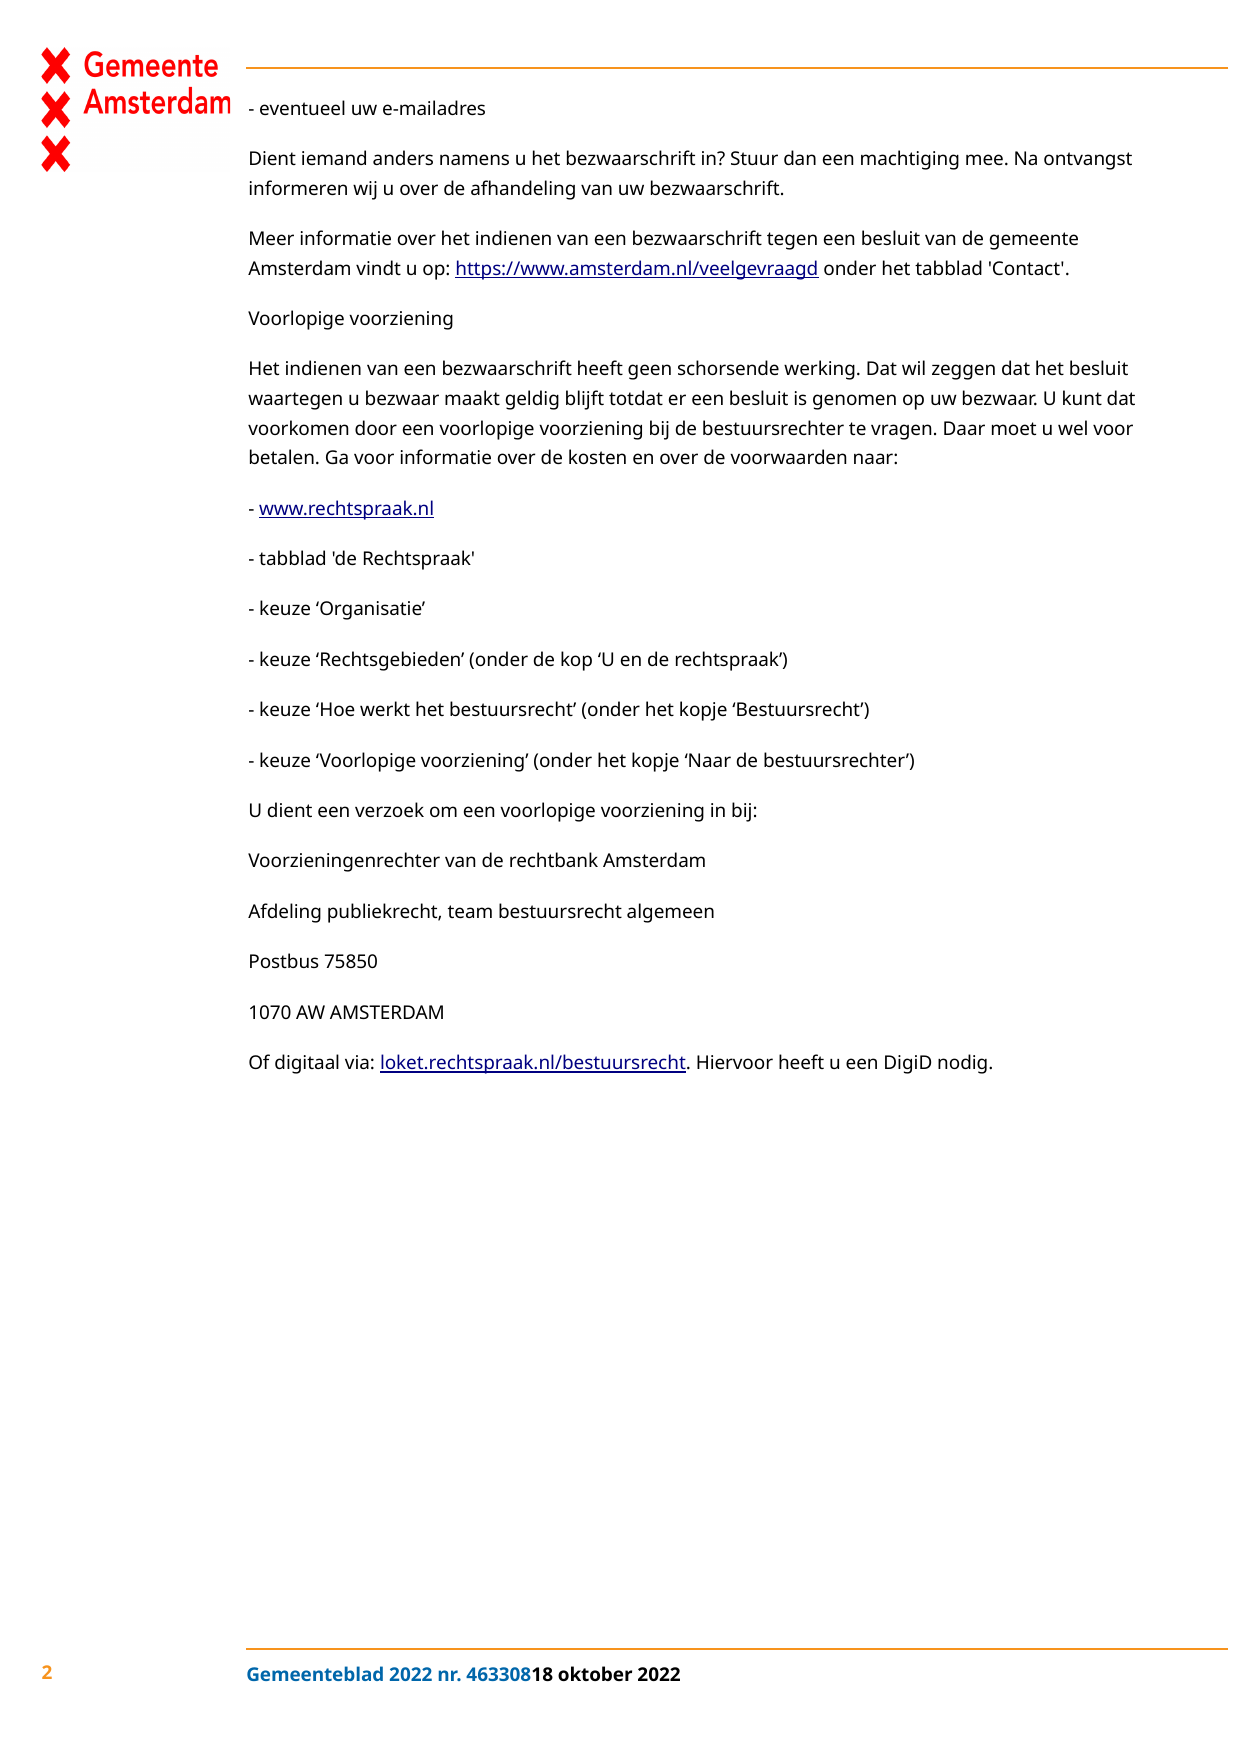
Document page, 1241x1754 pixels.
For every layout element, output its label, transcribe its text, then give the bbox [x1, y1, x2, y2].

text Voorlopige voorziening [248, 305, 1152, 331]
text - keuze ‘Organisatie’ [248, 596, 1152, 621]
text - www.rechtspraak.nl [248, 495, 1152, 521]
text U dient een verzoek om een voorlopige voorziening in bij: [248, 797, 1152, 823]
text - tabblad 'de Rechtspraak' [248, 545, 1152, 571]
text - keuze ‘Voorlopige voorziening’ (onder het kopje ‘Naar de bestuursrechter’) [248, 747, 1152, 773]
text - keuze ‘Hoe werkt het bestuursrecht’ (onder het kopje ‘Bestuursrecht’) [248, 696, 1152, 722]
text Of digitaal via: loket.rechtspraak.nl/bestuursrecht. Hiervoor heeft u een DigiD nodig. [248, 1049, 1152, 1075]
text Voorzieningenrechter van de rechtbank Amsterdam [248, 848, 1152, 873]
text Meer informatie over het indienen van een bezwaarschrift tegen een besluit van de gemeente Amsterdam vindt u op: https://www.amsterdam.nl/veelgevraagd onder het tabblad 'Contact'. [248, 225, 1152, 281]
text Het indienen van een bezwaarschrift heeft geen schorsende werking. Dat wil zeggen dat het besluit waartegen u bezwaar maakt geldig blijft totdat er een besluit is genomen op uw bezwaar. U kunt dat voorkomen door een voorlopige voorziening bij de bestuursrechter te vragen. Daar moet u wel voor betalen. Ga voor informatie over de kosten en over de voorwaarden naar: [248, 356, 1152, 470]
text Afdeling publiekrecht, team bestuursrecht algemeen [248, 898, 1152, 924]
text Dient iemand anders namens u het bezwaarschrift in? Stuur dan een machtiging mee. Na ontvangst informeren wij u over de afhandeling van uw bezwaarschrift. [248, 145, 1152, 201]
text - eventueel uw e-mailadres [248, 95, 1152, 121]
text Postbus 75850 [248, 948, 1152, 974]
text 1070 AW AMSTERDAM [248, 999, 1152, 1025]
picture [41, 47, 231, 172]
text - keuze ‘Rechtsgebieden’ (onder de kop ‘U en de rechtspraak’) [248, 646, 1152, 672]
